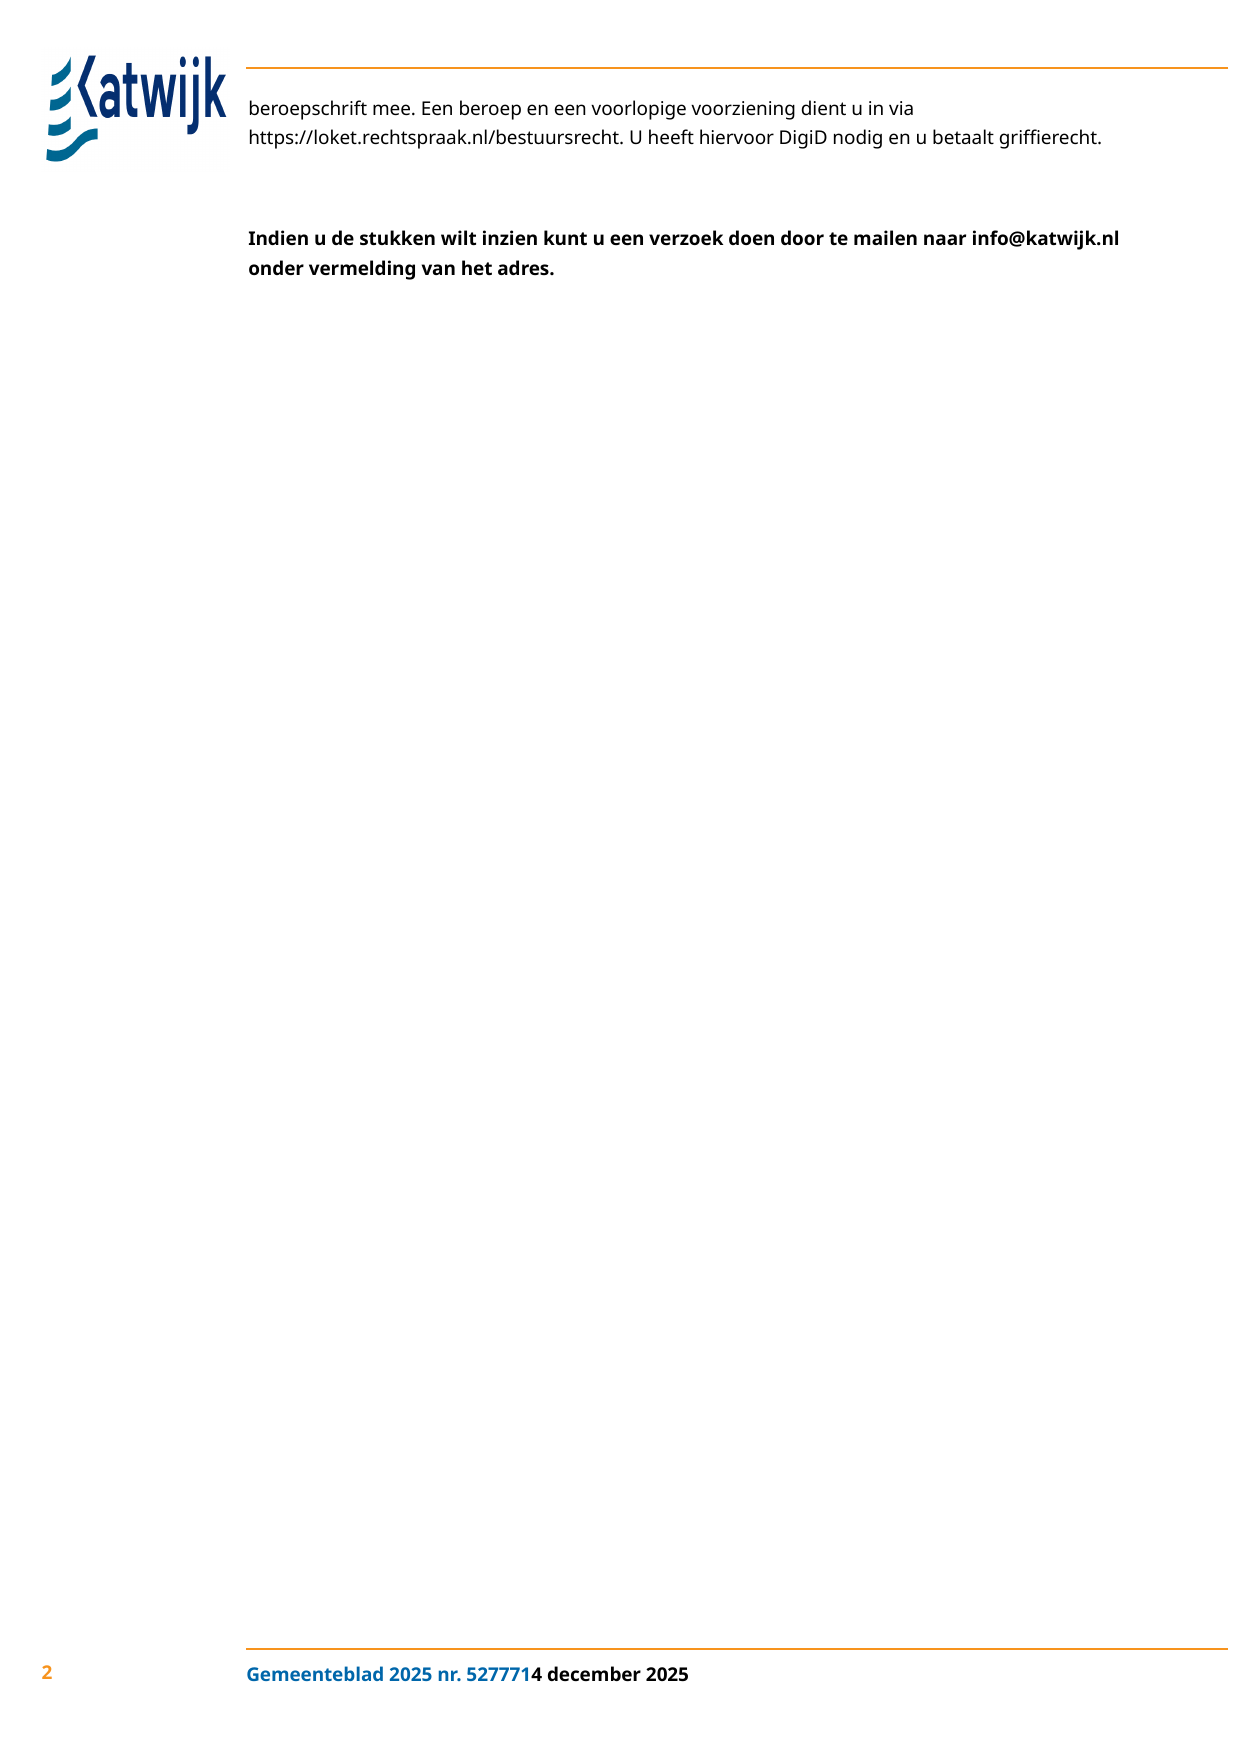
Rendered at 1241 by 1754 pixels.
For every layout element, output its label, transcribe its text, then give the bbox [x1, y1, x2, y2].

text beroepschrift mee. Een beroep en een voorlopige voorziening dient u in via https://loket.rechtspraak.nl/bestuursrecht. U heeft hiervoor DigiD nodig en u betaalt griffierecht. [248, 95, 1152, 150]
picture [41, 47, 231, 172]
text Indien u de stukken wilt inzien kunt u een verzoek doen door te mailen naar info@katwijk.nl onder vermelding van het adres. [248, 225, 1152, 281]
